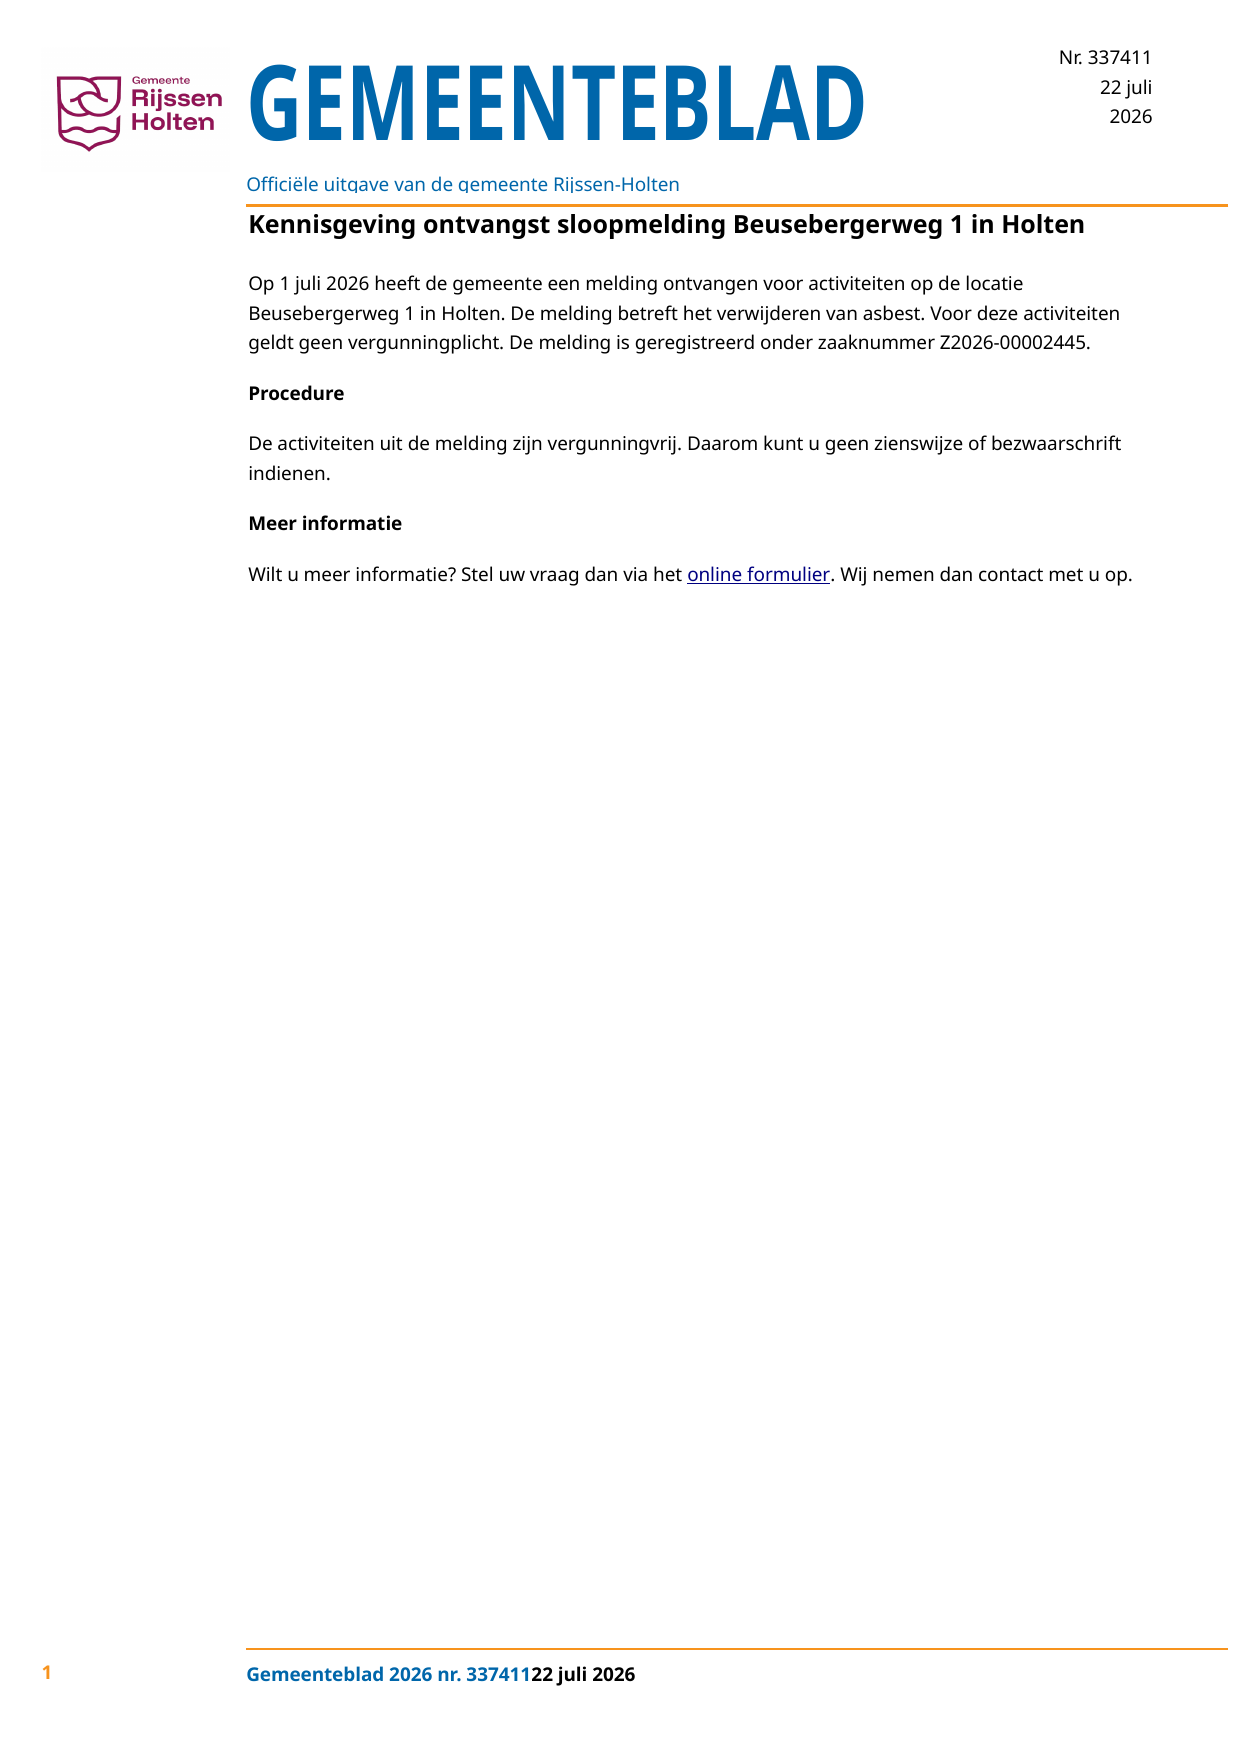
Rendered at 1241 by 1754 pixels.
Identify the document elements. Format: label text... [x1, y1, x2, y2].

picture [41, 47, 231, 172]
text Op 1 juli 2026 heeft de gemeente een melding ontvangen voor activiteiten op de locatie Beusebergerweg 1 in Holten. De melding betreft het verwijderen van asbest. Voor deze activiteiten geldt geen vergunningplicht. De melding is geregistreerd onder zaaknummer Z2026-00002445. [248, 270, 1152, 355]
text De activiteiten uit de melding zijn vergunningvrij. Daarom kunt u geen zienswijze of bezwaarschrift indienen. [248, 430, 1152, 486]
text Wilt u meer informatie? Stel uw vraag dan via het online formulier. Wij nemen dan contact met u op. [248, 561, 1152, 586]
text Procedure [248, 380, 1152, 406]
text Meer informatie [248, 510, 1152, 536]
text Kennisgeving ontvangst sloopmelding Beusebergerweg 1 in Holten [248, 207, 1152, 241]
